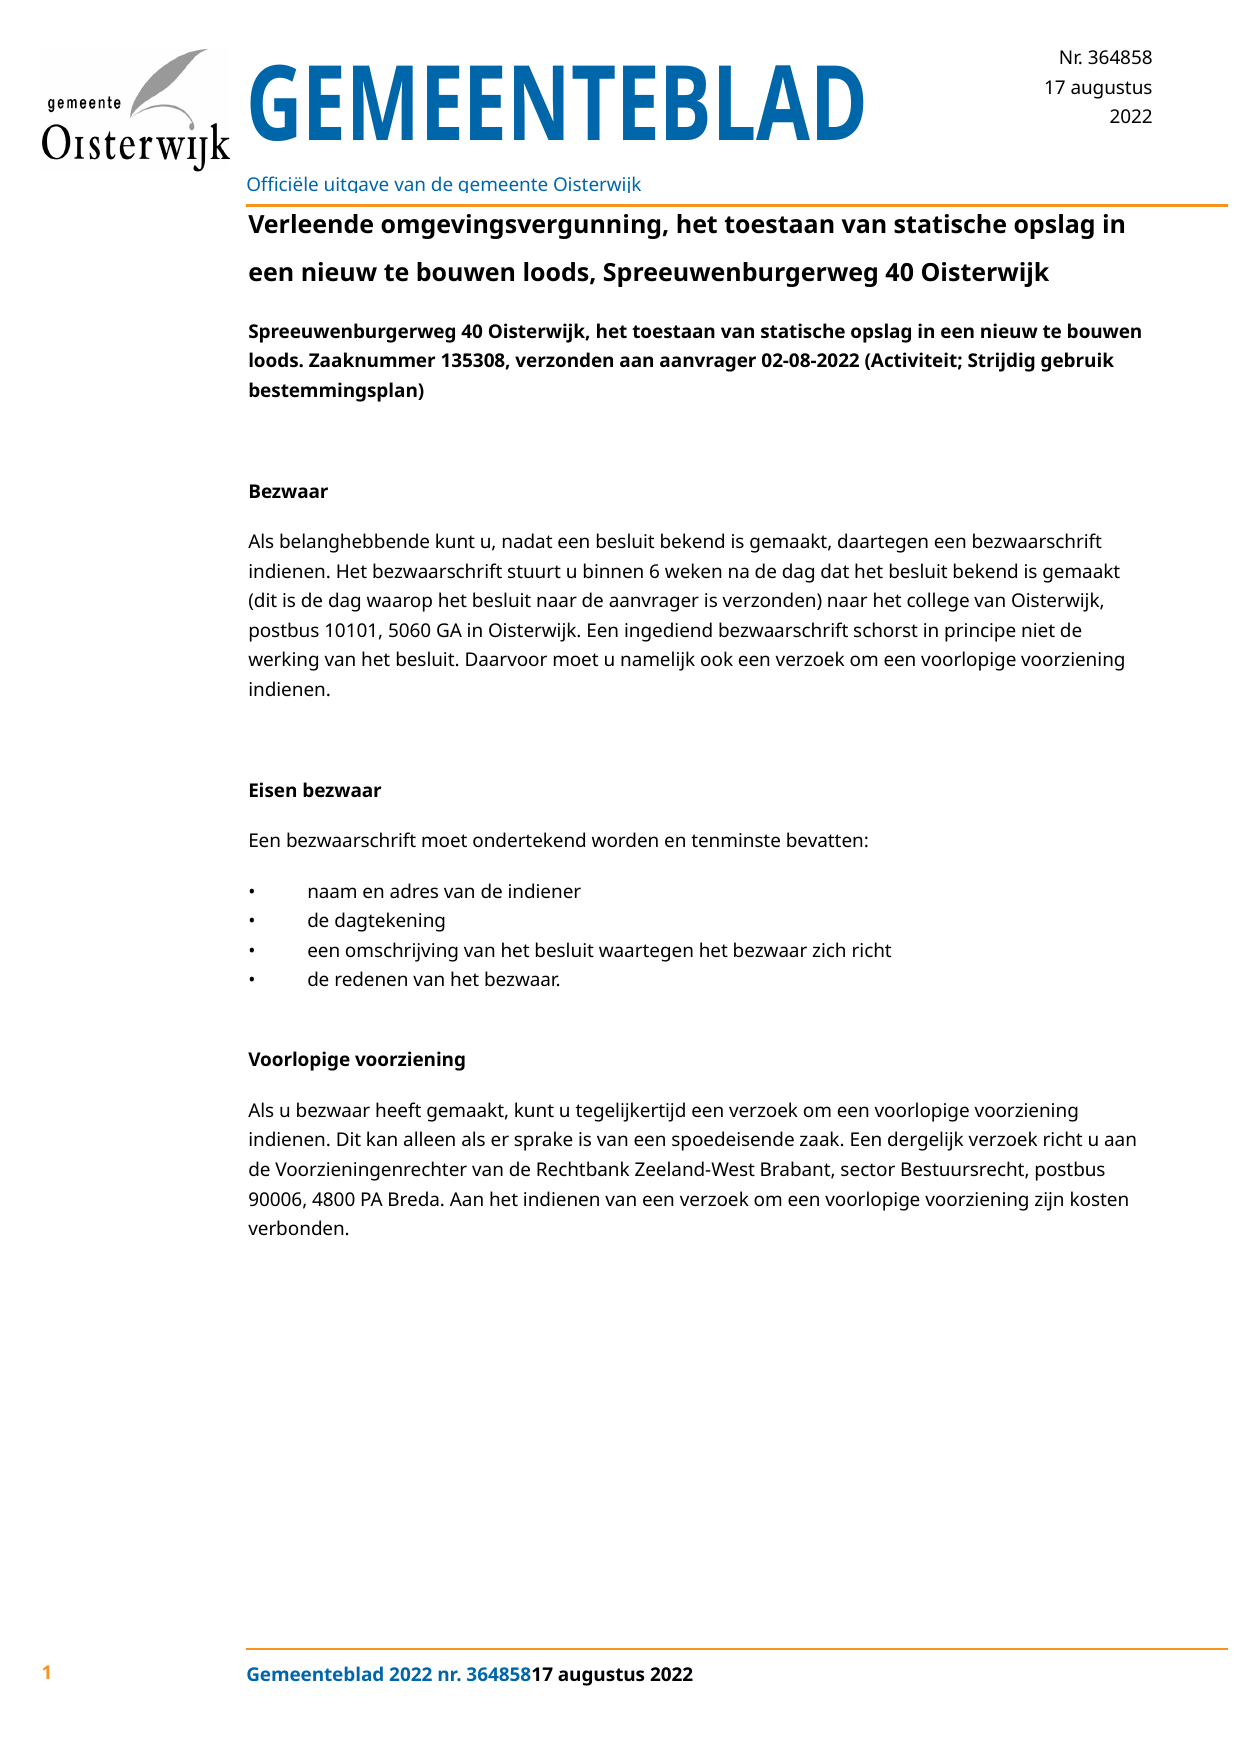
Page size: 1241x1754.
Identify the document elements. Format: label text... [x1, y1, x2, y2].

picture [41, 47, 231, 172]
text Een bezwaarschrift moet ondertekend worden en tenminste bevatten: [248, 827, 1152, 853]
text Verleende omgevingsvergunning, het toestaan van statische opslag in een nieuw te bouwen loods, Spreeuwenburgerweg 40 Oisterwijk [248, 207, 1152, 288]
text Als u bezwaar heeft gemaakt, kunt u tegelijkertijd een verzoek om een voorlopige voorziening indienen. Dit kan alleen als er sprake is van een spoedeisende zaak. Een dergelijk verzoek richt u aan de Voorzieningenrechter van de Rechtbank Zeeland-West Brabant, sector Bestuursrecht, postbus 90006, 4800 PA Breda. Aan het indienen van een verzoek om een voorlopige voorziening zijn kosten verbonden. [248, 1097, 1152, 1241]
text Als belanghebbende kunt u, nadat een besluit bekend is gemaakt, daartegen een bezwaarschrift indienen. Het bezwaarschrift stuurt u binnen 6 weken na de dag dat het besluit bekend is gemaakt (dit is de dag waarop het besluit naar de aanvrager is verzonden) naar het college van Oisterwijk, postbus 10101, 5060 GA in Oisterwijk. Een ingediend bezwaarschrift schorst in principe niet de werking van het besluit. Daarvoor moet u namelijk ook een verzoek om een voorlopige voorziening indienen. [248, 528, 1152, 702]
text Eisen bezwaar [248, 777, 1152, 803]
list de dagtekening [248, 907, 1152, 933]
text Voorlopige voorziening [248, 1047, 1152, 1072]
text Bezwaar [248, 478, 1152, 504]
list de redenen van het bezwaar. [248, 967, 1152, 992]
text Spreeuwenburgerweg 40 Oisterwijk, het toestaan van statische opslag in een nieuw te bouwen loods. Zaaknummer 135308, verzonden aan aanvrager 02-08-2022 (Activiteit; Strijdig gebruik bestemmingsplan) [248, 318, 1152, 403]
list naam en adres van de indiener [248, 878, 1152, 904]
list een omschrijving van het besluit waartegen het bezwaar zich richt [248, 937, 1152, 963]
